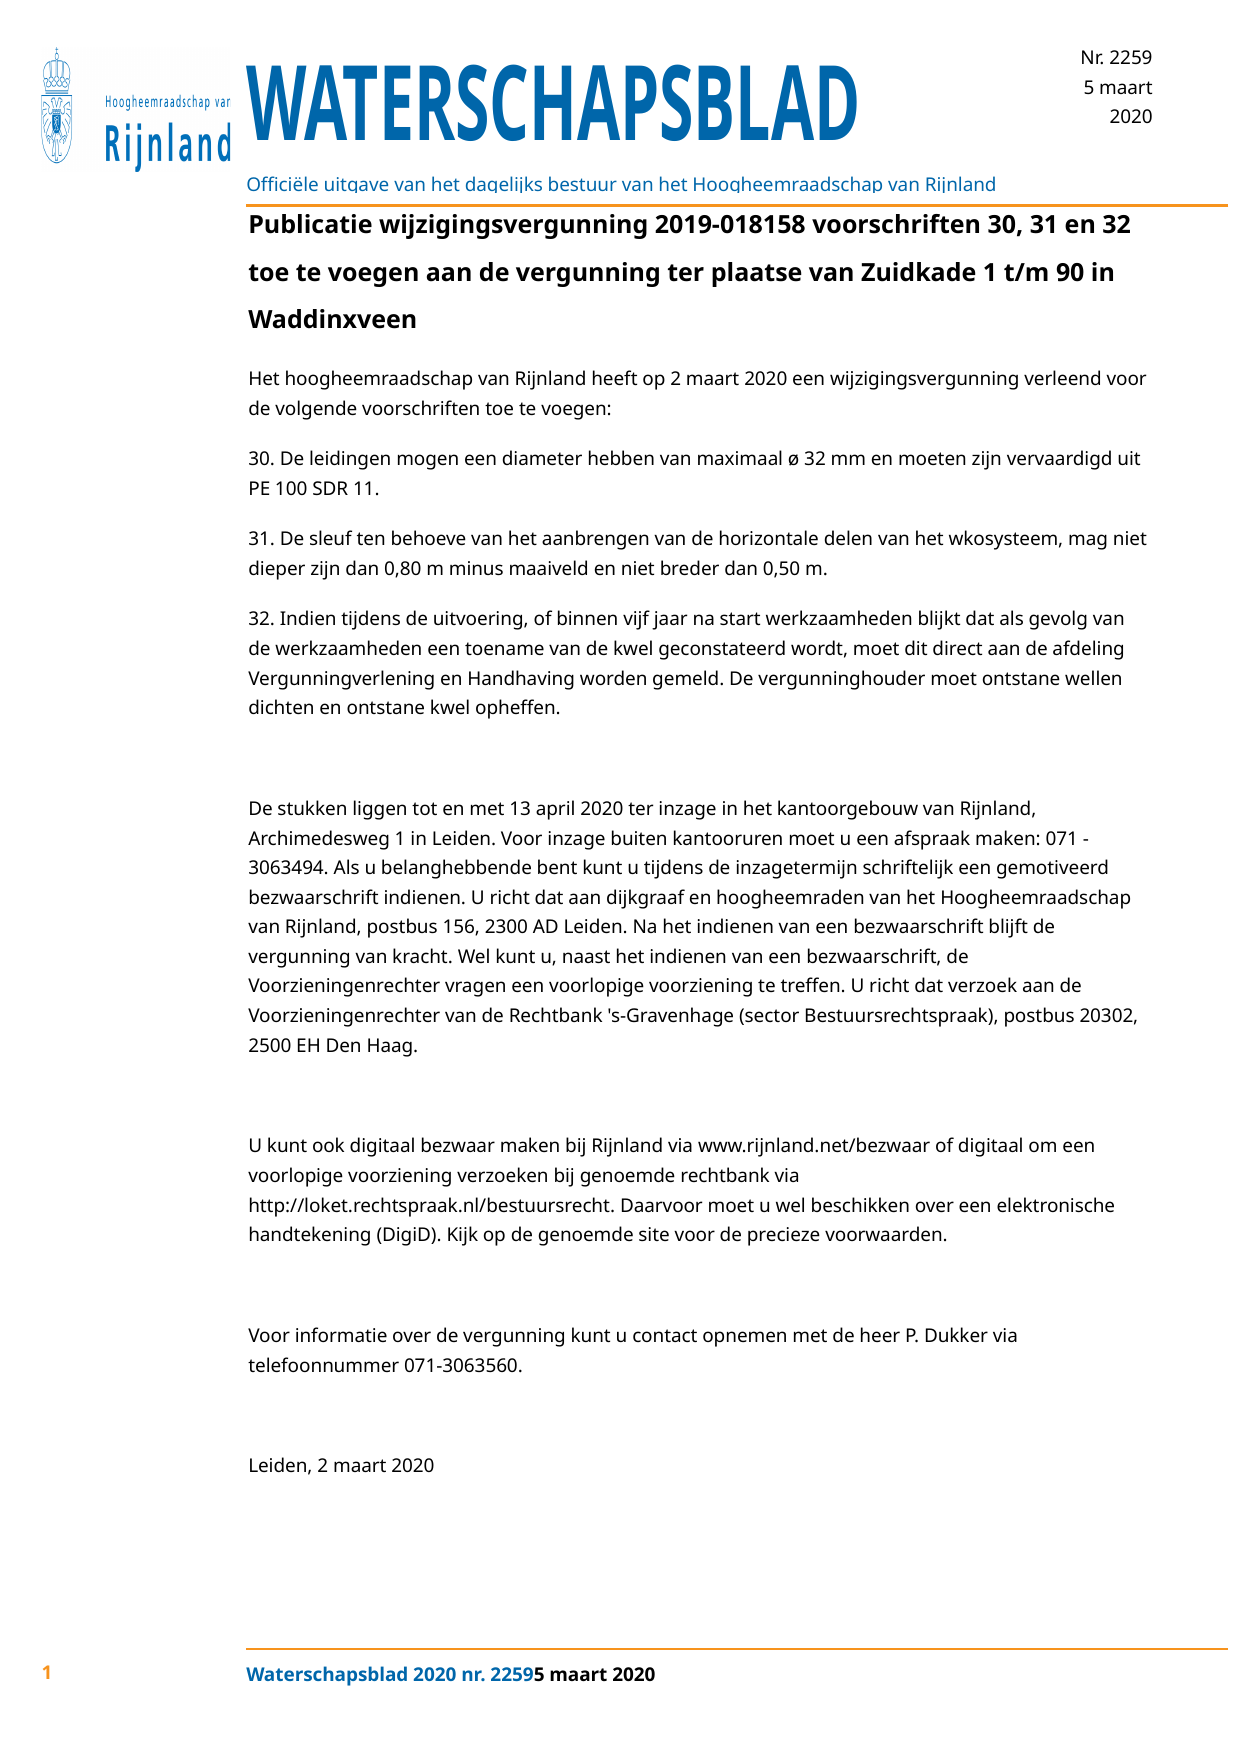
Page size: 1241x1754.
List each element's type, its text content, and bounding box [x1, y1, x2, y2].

text Het hoogheemraadschap van Rijnland heeft op 2 maart 2020 een wijzigingsvergunning verleend voor de volgende voorschriften toe te voegen: [248, 366, 1152, 421]
text 32. Indien tijdens de uitvoering, of binnen vijf jaar na start werkzaamheden blijkt dat als gevolg van de werkzaamheden een toename van de kwel geconstateerd wordt, moet dit direct aan de afdeling Vergunningverlening en Handhaving worden gemeld. De vergunninghouder moet ontstane wellen dichten en ontstane kwel opheffen. [248, 606, 1152, 720]
text Voor informatie over de vergunning kunt u contact opnemen met de heer P. Dukker via telefoonnummer 071-3063560. [248, 1322, 1152, 1377]
text Publicatie wijzigingsvergunning 2019-018158 voorschriften 30, 31 en 32 toe te voegen aan de vergunning ter plaatse van Zuidkade 1 t/m 90 in Waddinxveen [248, 207, 1152, 336]
text U kunt ook digitaal bezwaar maken bij Rijnland via www.rijnland.net/bezwaar of digitaal om een voorlopige voorziening verzoeken bij genoemde rechtbank via http://loket.rechtspraak.nl/bestuursrecht. Daarvoor moet u wel beschikken over een elektronische handtekening (DigiD). Kijk op de genoemde site voor de precieze voorwaarden. [248, 1133, 1152, 1247]
text 30. De leidingen mogen een diameter hebben van maximaal ø 32 mm en moeten zijn vervaardigd uit PE 100 SDR 11. [248, 446, 1152, 501]
picture [41, 47, 231, 172]
text 31. De sleuf ten behoeve van het aanbrengen van de horizontale delen van het wkosysteem, mag niet dieper zijn dan 0,80 m minus maaiveld en niet breder dan 0,50 m. [248, 526, 1152, 581]
text De stukken liggen tot en met 13 april 2020 ter inzage in het kantoorgebouw van Rijnland, Archimedesweg 1 in Leiden. Voor inzage buiten kantooruren moet u een afspraak maken: 071 - 3063494. Als u belanghebbende bent kunt u tijdens de inzagetermijn schriftelijk een gemotiveerd bezwaarschrift indienen. U richt dat aan dijkgraaf en hoogheemraden van het Hoogheemraadschap van Rijnland, postbus 156, 2300 AD Leiden. Na het indienen van een bezwaarschrift blijft de vergunning van kracht. Wel kunt u, naast het indienen van een bezwaarschrift, de Voorzieningenrechter vragen een voorlopige voorziening te treffen. U richt dat verzoek aan de Voorzieningenrechter van de Rechtbank 's-Gravenhage (sector Bestuursrechtspraak), postbus 20302, 2500 EH Den Haag. [248, 795, 1152, 1057]
text Leiden, 2 maart 2020 [248, 1453, 1152, 1478]
